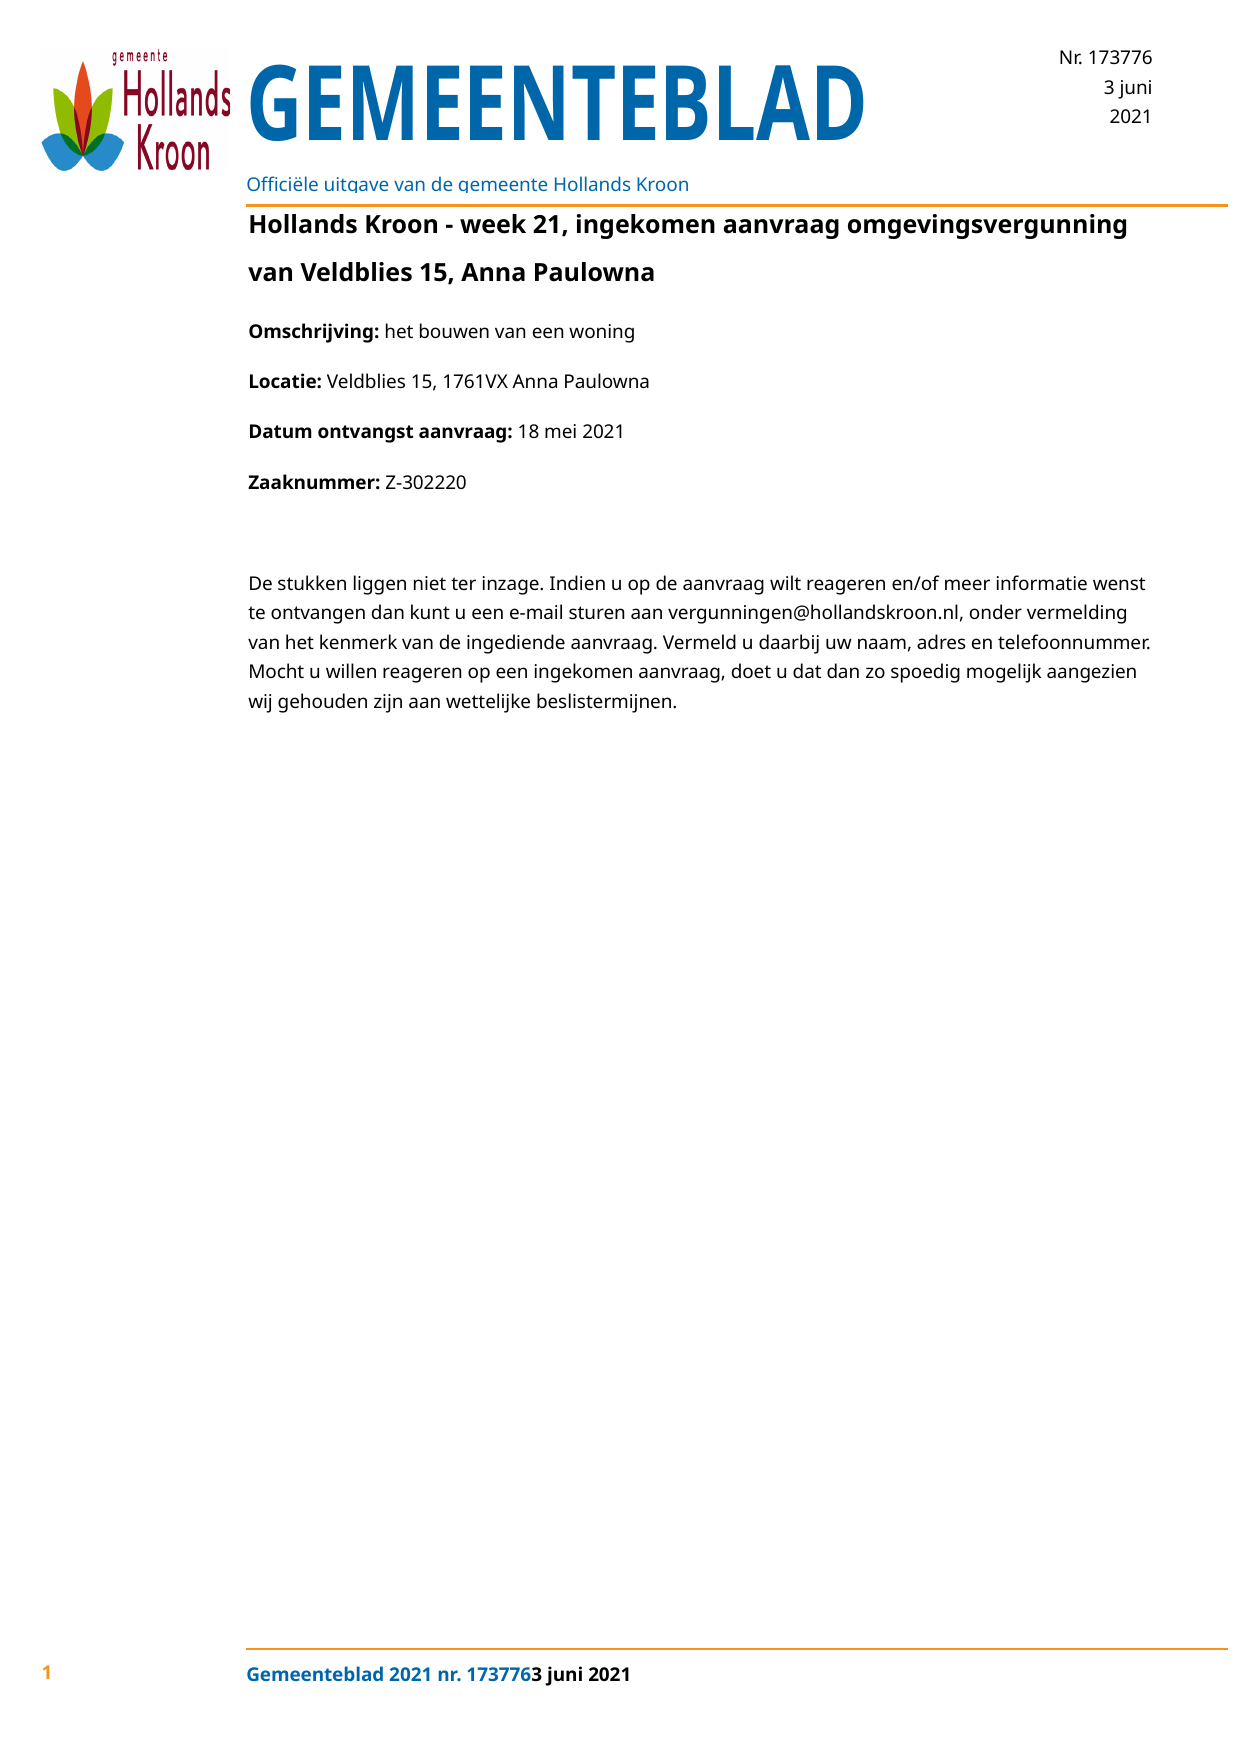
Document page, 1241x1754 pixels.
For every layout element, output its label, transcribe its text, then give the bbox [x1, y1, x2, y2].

picture [41, 47, 231, 172]
text Omschrijving: het bouwen van een woning [248, 318, 1152, 344]
text Datum ontvangst aanvraag: 18 mei 2021 [248, 419, 1152, 444]
text De stukken liggen niet ter inzage. Indien u op de aanvraag wilt reageren en/of meer informatie wenst te ontvangen dan kunt u een e-mail sturen aan vergunningen@hollandskroon.nl, onder vermelding van het kenmerk van de ingediende aanvraag. Vermeld u daarbij uw naam, adres en telefoonnummer. Mocht u willen reageren op een ingekomen aanvraag, doet u dat dan zo spoedig mogelijk aangezien wij gehouden zijn aan wettelijke beslistermijnen. [248, 570, 1152, 714]
text Locatie: Veldblies 15, 1761VX Anna Paulowna [248, 368, 1152, 394]
text Hollands Kroon - week 21, ingekomen aanvraag omgevingsvergunning van Veldblies 15, Anna Paulowna [248, 207, 1152, 288]
text Zaaknummer: Z-302220 [248, 469, 1152, 495]
